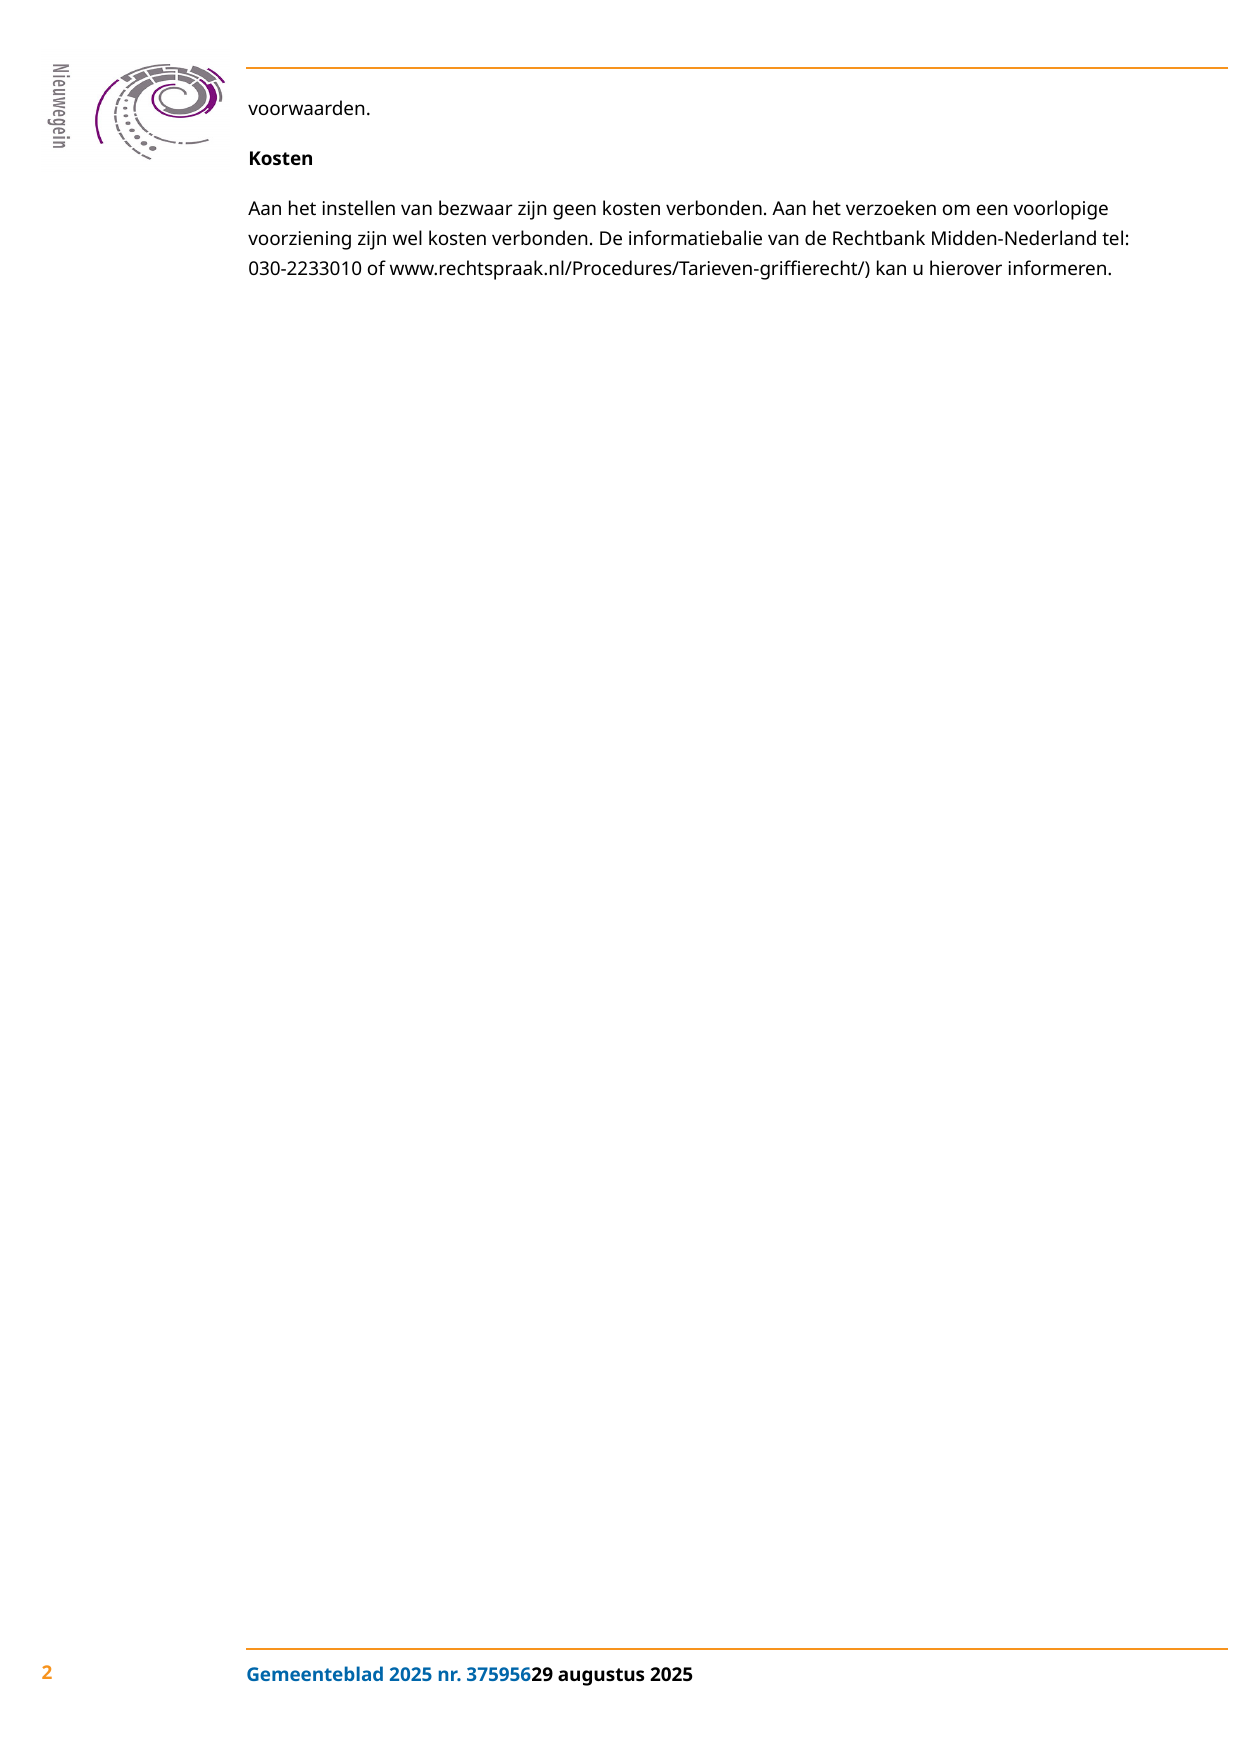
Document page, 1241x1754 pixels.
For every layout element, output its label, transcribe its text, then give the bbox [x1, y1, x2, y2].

text Kosten [248, 145, 1152, 171]
text Aan het instellen van bezwaar zijn geen kosten verbonden. Aan het verzoeken om een voorlopige voorziening zijn wel kosten verbonden. De informatiebalie van de Rechtbank Midden-Nederland tel: 030-2233010 of www.rechtspraak.nl/Procedures/Tarieven-griffierecht/) kan u hierover informeren. [248, 196, 1152, 281]
text voorwaarden. [248, 95, 1152, 121]
picture [41, 47, 231, 172]
